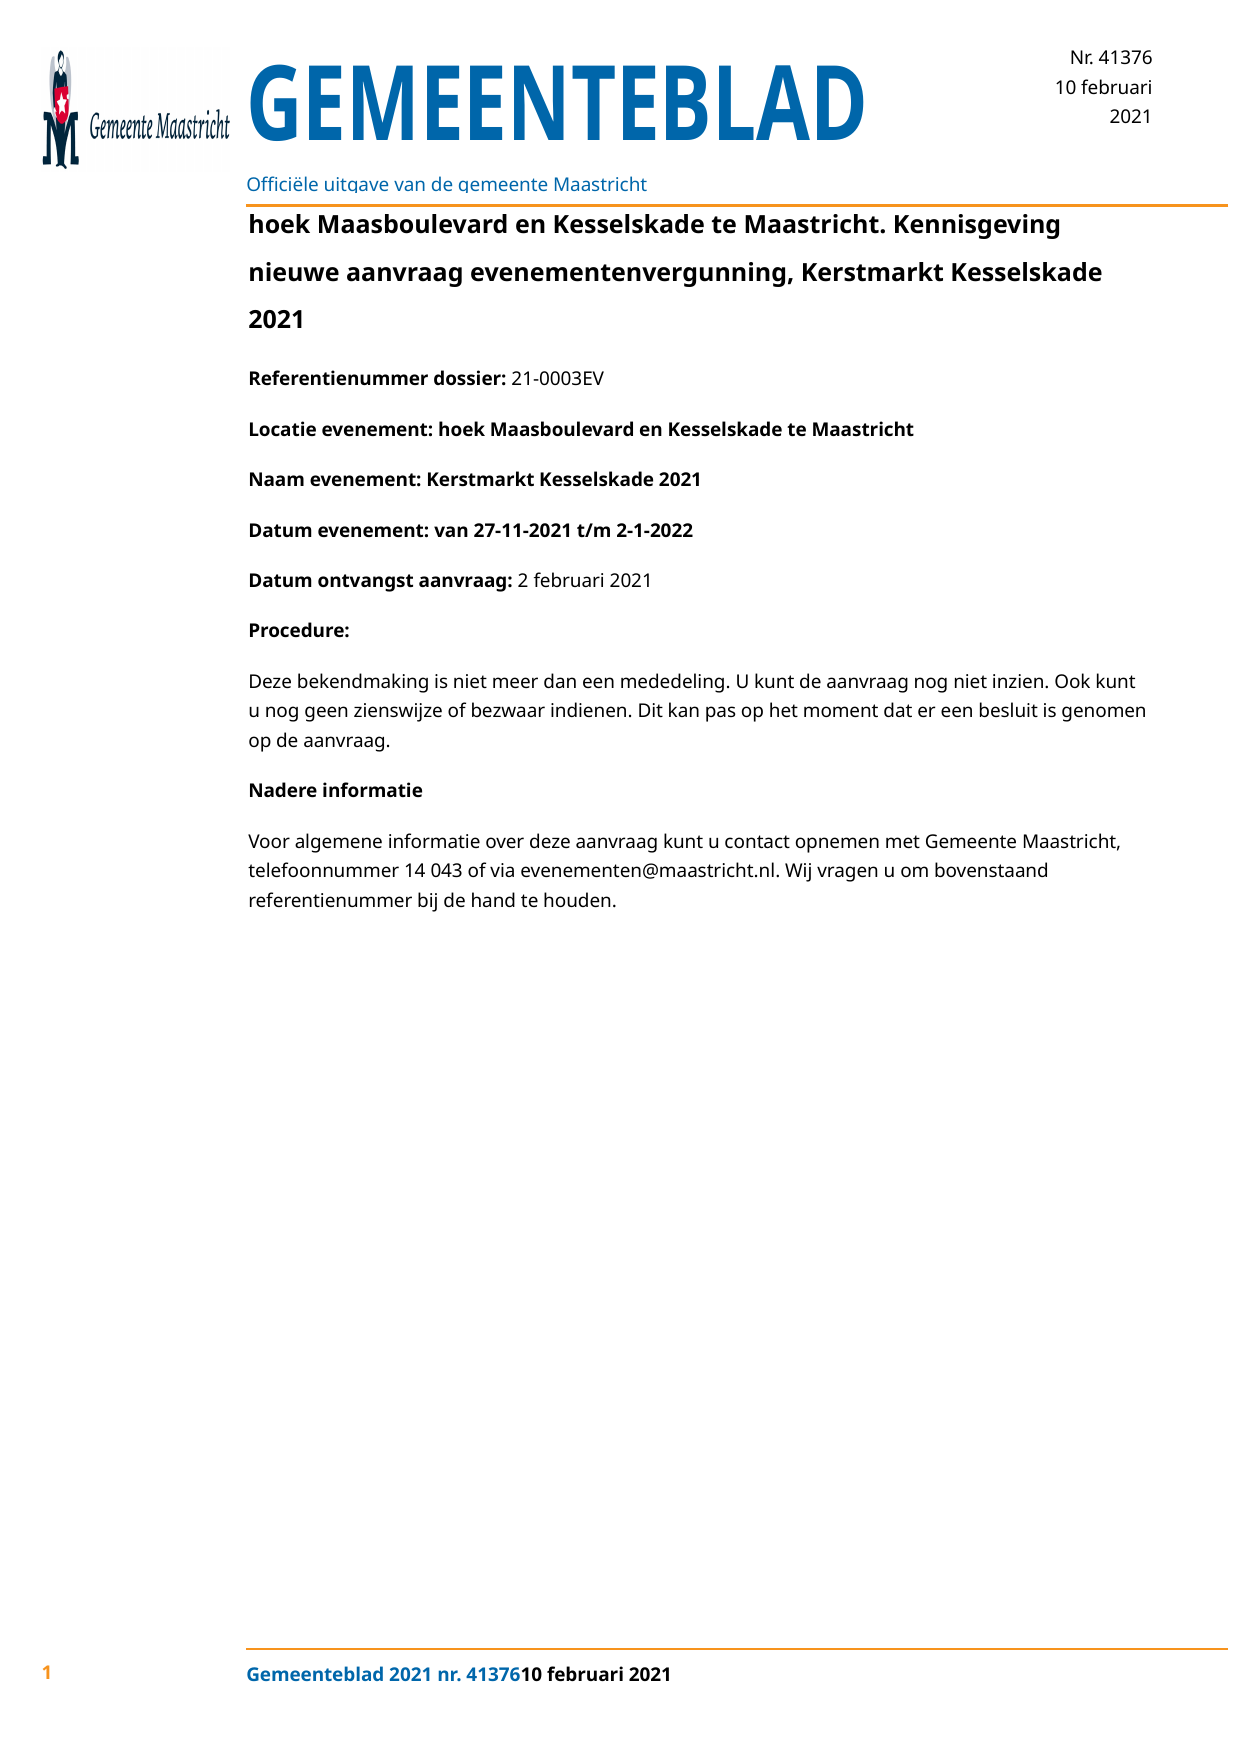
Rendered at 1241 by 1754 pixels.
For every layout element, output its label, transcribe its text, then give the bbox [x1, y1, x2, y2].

text Datum ontvangst aanvraag: 2 februari 2021 [248, 567, 1152, 593]
text Datum evenement: van 27-11-2021 t/m 2-1-2022 [248, 517, 1152, 542]
text Deze bekendmaking is niet meer dan een mededeling. U kunt de aanvraag nog niet inzien. Ook kunt u nog geen zienswijze of bezwaar indienen. Dit kan pas op het moment dat er een besluit is genomen op de aanvraag. [248, 668, 1152, 753]
text hoek Maasboulevard en Kesselskade te Maastricht. Kennisgeving nieuwe aanvraag evenementenvergunning, Kerstmarkt Kesselskade 2021 [248, 207, 1152, 336]
text Nadere informatie [248, 778, 1152, 803]
text Naam evenement: Kerstmarkt Kesselskade 2021 [248, 466, 1152, 492]
text Procedure: [248, 618, 1152, 643]
text Locatie evenement: hoek Maasboulevard en Kesselskade te Maastricht [248, 416, 1152, 442]
text Referentienummer dossier: 21-0003EV [248, 366, 1152, 391]
picture [41, 47, 231, 172]
text Voor algemene informatie over deze aanvraag kunt u contact opnemen met Gemeente Maastricht, telefoonnummer 14 043 of via evenementen@maastricht.nl. Wij vragen u om bovenstaand referentienummer bij de hand te houden. [248, 828, 1152, 913]
